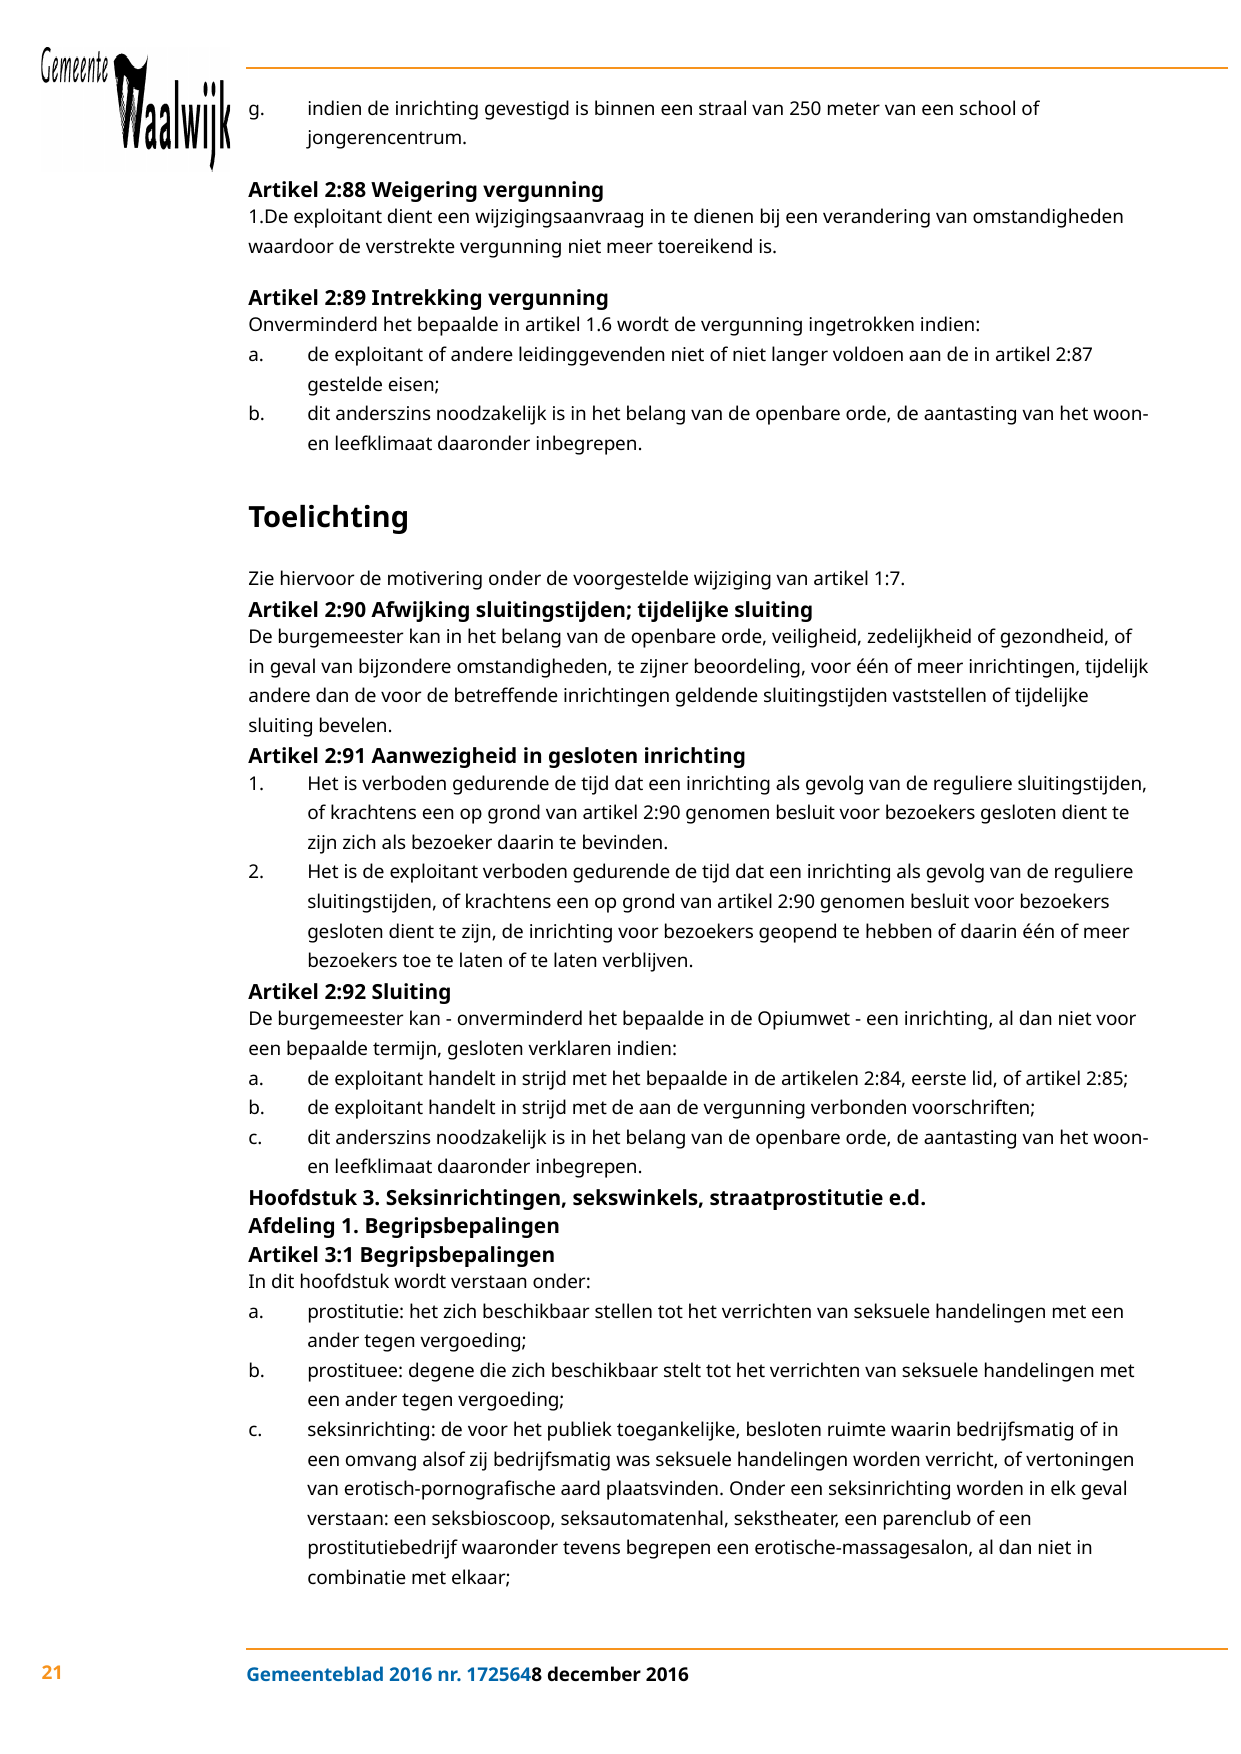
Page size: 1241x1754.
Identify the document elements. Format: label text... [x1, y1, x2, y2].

text Artikel 2:91 Aanwezigheid in gesloten inrichting [248, 742, 1152, 770]
list prostituee: degene die zich beschikbaar stelt tot het verrichten van seksuele handelingen met een ander tegen vergoeding; [248, 1357, 1152, 1412]
text Toelichting [248, 496, 1152, 536]
list Het is de exploitant verboden gedurende de tijd dat een inrichting als gevolg van de reguliere sluitingstijden, of krachtens een op grond van artikel 2:90 genomen besluit voor bezoekers gesloten dient te zijn, de inrichting voor bezoekers geopend te hebben of daarin één of meer bezoekers toe te laten of te laten verblijven. [248, 859, 1152, 973]
list indien de inrichting gevestigd is binnen een straal van 250 meter van een school of jongerencentrum. [248, 95, 1152, 150]
text Hoofdstuk 3. Seksinrichtingen, sekswinkels, straatprostitutie e.d. [248, 1183, 1152, 1211]
text Artikel 2:90 Afwijking sluitingstijden; tijdelijke sluiting [248, 595, 1152, 623]
text Onverminderd het bepaalde in artikel 1.6 wordt de vergunning ingetrokken indien: [248, 312, 1152, 337]
list dit anderszins noodzakelijk is in het belang van de openbare orde, de aantasting van het woon- en leefklimaat daaronder inbegrepen. [248, 1124, 1152, 1179]
list seksinrichting: de voor het publiek toegankelijke, besloten ruimte waarin bedrijfsmatig of in een omvang alsof zij bedrijfsmatig was seksuele handelingen worden verricht, of vertoningen van erotisch-pornografische aard plaatsvinden. Onder een seksinrichting worden in elk geval verstaan: een seksbioscoop, seksautomatenhal, sekstheater, een parenclub of een prostitutiebedrijf waaronder tevens begrepen een erotische-massagesalon, al dan niet in combinatie met elkaar; [248, 1416, 1152, 1590]
text Artikel 2:92 Sluiting [248, 977, 1152, 1006]
text De burgemeester kan - onverminderd het bepaalde in de Opiumwet - een inrichting, al dan niet voor een bepaalde termijn, gesloten verklaren indien: [248, 1006, 1152, 1061]
picture [41, 47, 231, 172]
list prostitutie: het zich beschikbaar stellen tot het verrichten van seksuele handelingen met een ander tegen vergoeding; [248, 1298, 1152, 1353]
text Afdeling 1. Begripsbepalingen [248, 1211, 1152, 1240]
text Artikel 3:1 Begripsbepalingen [248, 1240, 1152, 1268]
list de exploitant handelt in strijd met de aan de vergunning verbonden voorschriften; [248, 1094, 1152, 1120]
text In dit hoofdstuk wordt verstaan onder: [248, 1268, 1152, 1294]
text Artikel 2:89 Intrekking vergunning [248, 283, 1152, 312]
text 1.De exploitant dient een wijzigingsaanvraag in te dienen bij een verandering van omstandigheden waardoor de verstrekte vergunning niet meer toereikend is. [248, 203, 1152, 258]
text Artikel 2:88 Weigering vergunning [248, 175, 1152, 203]
text Zie hiervoor de motivering onder de voorgestelde wijziging van artikel 1:7. [248, 565, 1152, 591]
text De burgemeester kan in het belang van de openbare orde, veiligheid, zedelijkheid of gezondheid, of in geval van bijzondere omstandigheden, te zijner beoordeling, voor één of meer inrichtingen, tijdelijk andere dan de voor de betreffende inrichtingen geldende sluitingstijden vaststellen of tijdelijke sluiting bevelen. [248, 623, 1152, 738]
list dit anderszins noodzakelijk is in het belang van de openbare orde, de aantasting van het woon- en leefklimaat daaronder inbegrepen. [248, 400, 1152, 456]
list de exploitant handelt in strijd met het bepaalde in de artikelen 2:84, eerste lid, of artikel 2:85; [248, 1065, 1152, 1090]
list Het is verboden gedurende de tijd dat een inrichting als gevolg van de reguliere sluitingstijden, of krachtens een op grond van artikel 2:90 genomen besluit voor bezoekers gesloten dient te zijn zich als bezoeker daarin te bevinden. [248, 770, 1152, 855]
list de exploitant of andere leidinggevenden niet of niet langer voldoen aan de in artikel 2:87 gestelde eisen; [248, 341, 1152, 397]
